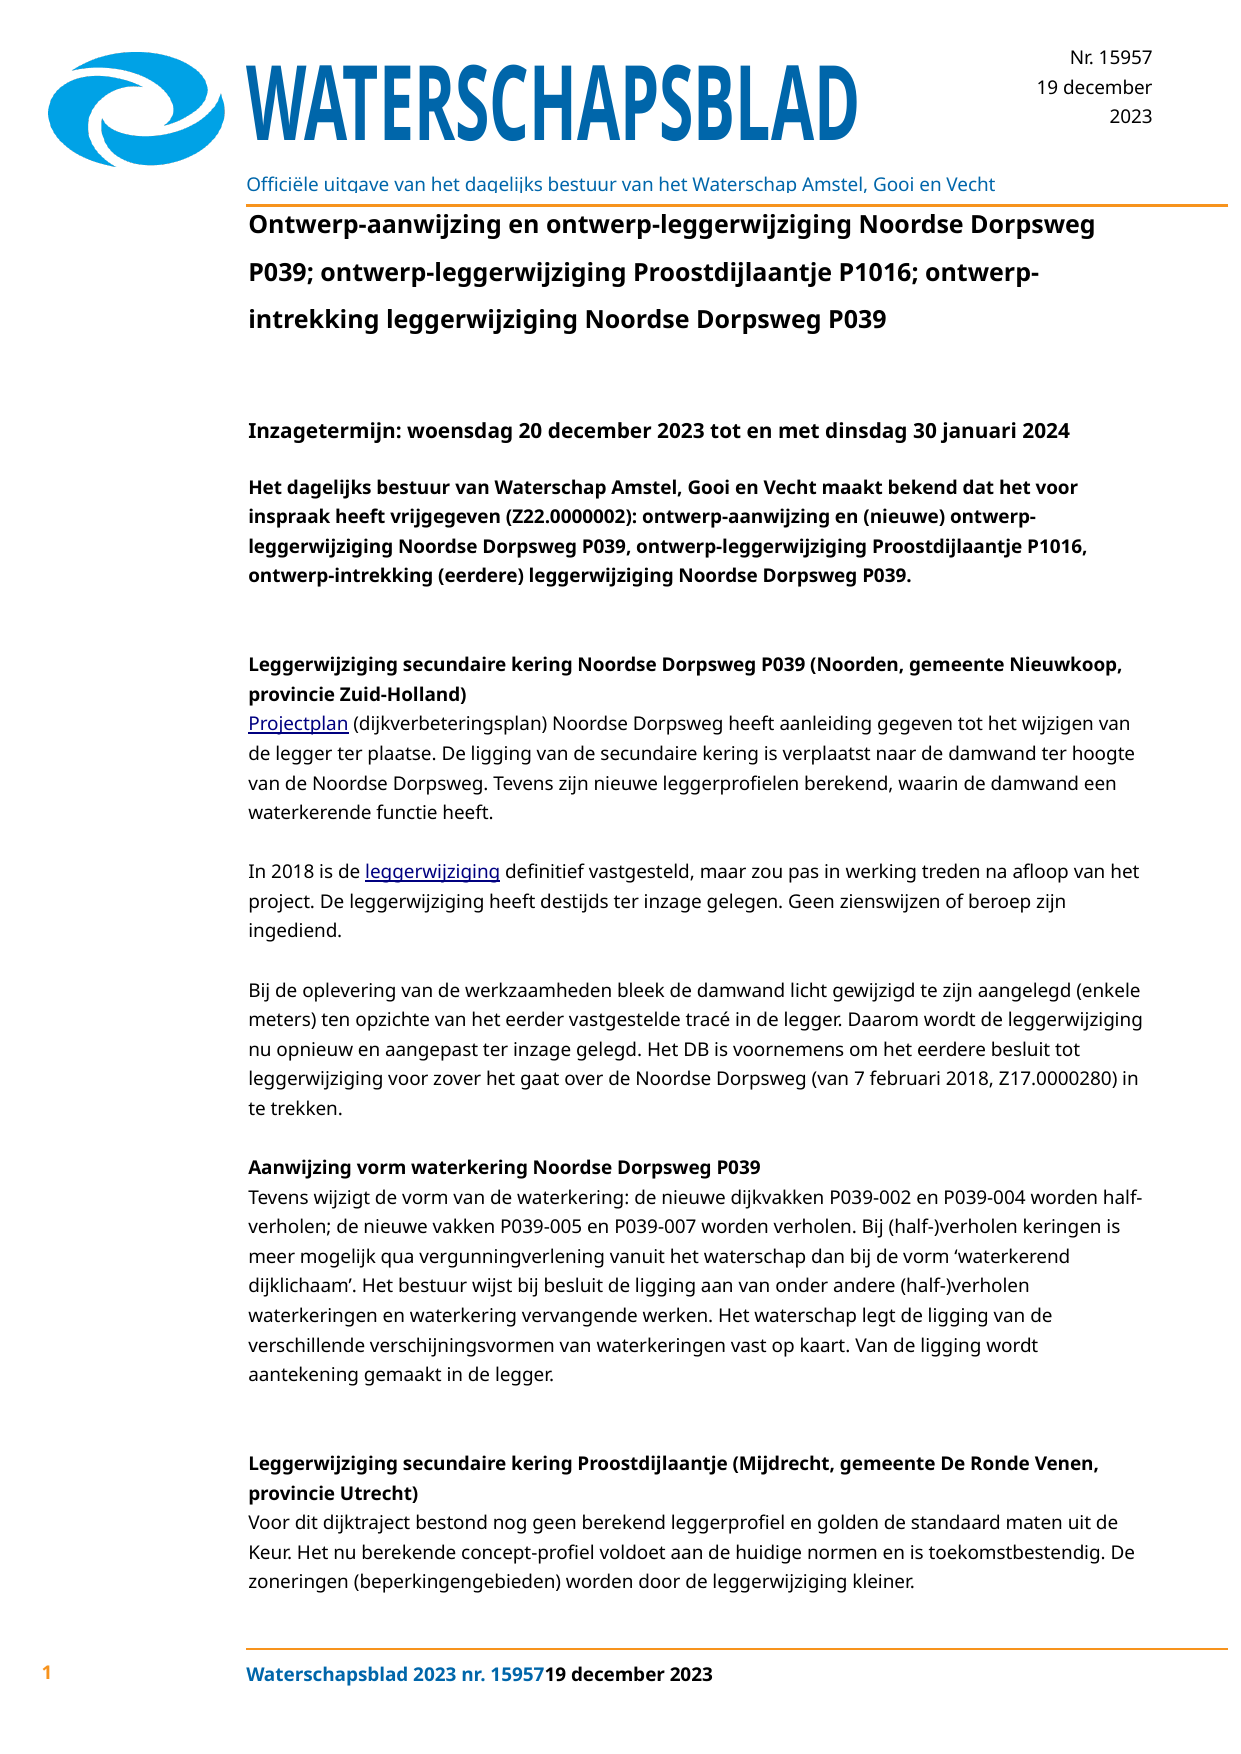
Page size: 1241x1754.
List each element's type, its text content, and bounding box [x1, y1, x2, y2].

text In 2018 is de leggerwijziging definitief vastgesteld, maar zou pas in werking treden na afloop van het project. De leggerwijziging heeft destijds ter inzage gelegen. Geen zienswijzen of beroep zijn ingediend. [248, 858, 1152, 943]
text Aanwijzing vorm waterkering Noordse Dorpsweg P039 [248, 1154, 1152, 1180]
text Het dagelijks bestuur van Waterschap Amstel, Gooi en Vecht maakt bekend dat het voor inspraak heeft vrijgegeven (Z22.0000002): ontwerp-aanwijzing en (nieuwe) ontwerp-leggerwijziging Noordse Dorpsweg P039, ontwerp-leggerwijziging Proostdijlaantje P1016, ontwerp-intrekking (eerdere) leggerwijziging Noordse Dorpsweg P039. [248, 474, 1152, 588]
text Leggerwijziging secundaire kering Noordse Dorpsweg P039 (Noorden, gemeente Nieuwkoop, provincie Zuid-Holland) [248, 651, 1152, 707]
text Projectplan (dijkverbeteringsplan) Noordse Dorpsweg heeft aanleiding gegeven tot het wijzigen van de legger ter plaatse. De ligging van de secundaire kering is verplaatst naar de damwand ter hoogte van de Noordse Dorpsweg. Tevens zijn nieuwe leggerprofielen berekend, waarin de damwand een waterkerende functie heeft. [248, 711, 1152, 825]
text Leggerwijziging secundaire kering Proostdijlaantje (Mijdrecht, gemeente De Ronde Venen, provincie Utrecht) [248, 1450, 1152, 1506]
text Ontwerp-aanwijzing en ontwerp-leggerwijziging Noordse Dorpsweg P039; ontwerp-leggerwijziging Proostdijlaantje P1016; ontwerp-intrekking leggerwijziging Noordse Dorpsweg P039 [248, 207, 1152, 336]
text Tevens wijzigt de vorm van de waterkering: de nieuwe dijkvakken P039-002 en P039-004 worden half-verholen; de nieuwe vakken P039-005 en P039-007 worden verholen. Bij (half-)verholen keringen is meer mogelijk qua vergunningverlening vanuit het waterschap dan bij de vorm ‘waterkerend dijklichaam’. Het bestuur wijst bij besluit de ligging aan van onder andere (half-)verholen waterkeringen en waterkering vervangende werken. Het waterschap legt de ligging van de verschillende verschijningsvormen van waterkeringen vast op kaart. Van de ligging wordt aantekening gemaakt in de legger. [248, 1184, 1152, 1387]
text Bij de oplevering van de werkzaamheden bleek de damwand licht gewijzigd te zijn aangelegd (enkele meters) ten opzichte van het eerder vastgestelde tracé in de legger. Daarom wordt de leggerwijziging nu opnieuw en aangepast ter inzage gelegd. Het DB is voornemens om het eerdere besluit tot leggerwijziging voor zover het gaat over de Noordse Dorpsweg (van 7 februari 2018, Z17.0000280) in te trekken. [248, 977, 1152, 1121]
picture [41, 47, 231, 172]
text Voor dit dijktraject bestond nog geen berekend leggerprofiel en golden de standaard maten uit de Keur. Het nu berekende concept-profiel voldoet aan de huidige normen en is toekomstbestendig. De zoneringen (beperkingengebieden) worden door de leggerwijziging kleiner. [248, 1509, 1152, 1594]
text Inzagetermijn: woensdag 20 december 2023 tot en met dinsdag 30 januari 2024 [248, 416, 1152, 444]
